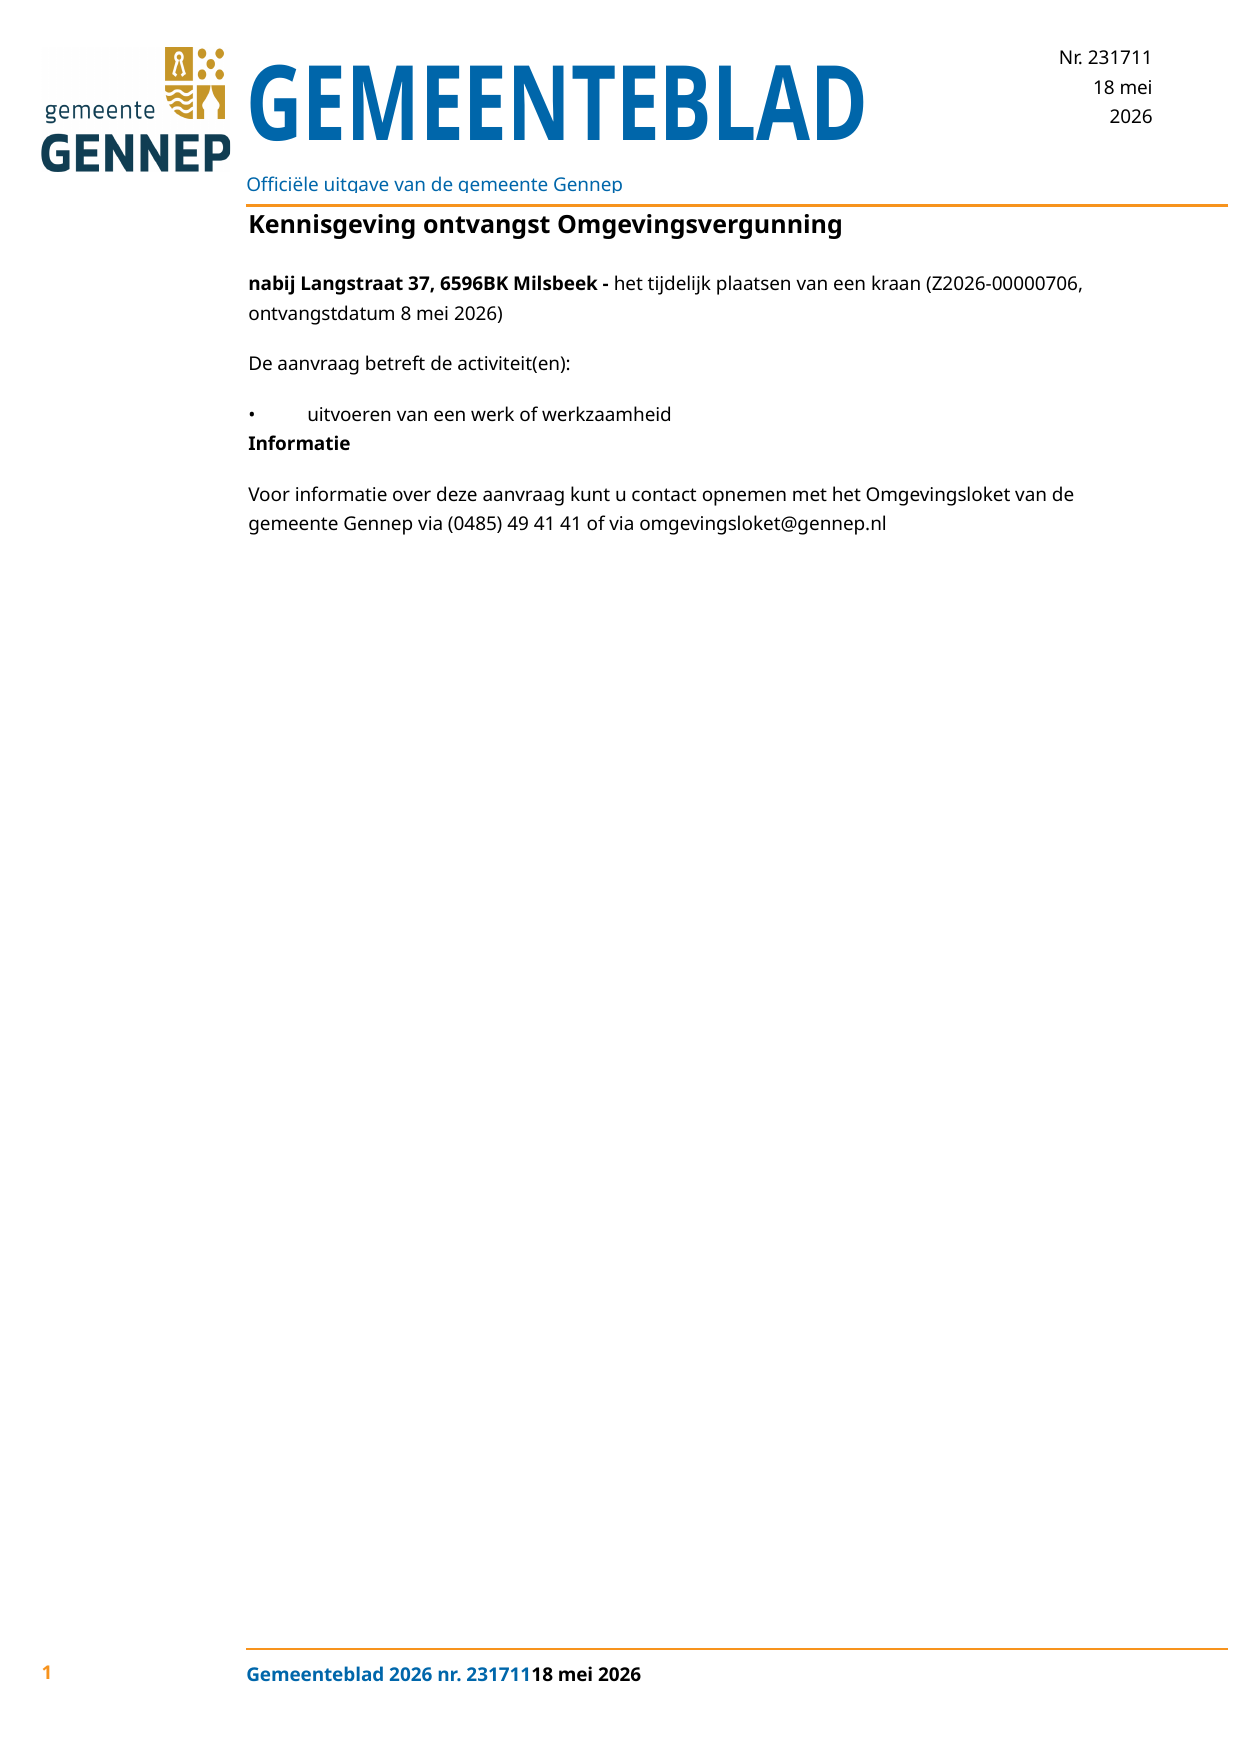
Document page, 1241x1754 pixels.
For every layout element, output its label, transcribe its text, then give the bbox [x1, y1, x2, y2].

picture [41, 47, 231, 172]
text Informatie [248, 430, 1152, 456]
text Kennisgeving ontvangst Omgevingsvergunning [248, 207, 1152, 241]
text De aanvraag betreft de activiteit(en): [248, 350, 1152, 376]
list uitvoeren van een werk of werkzaamheid [248, 401, 1152, 426]
text Voor informatie over deze aanvraag kunt u contact opnemen met het Omgevingsloket van de gemeente Gennep via (0485) 49 41 41 of via omgevingsloket@gennep.nl [248, 481, 1152, 536]
text nabij Langstraat 37, 6596BK Milsbeek - het tijdelijk plaatsen van een kraan (Z2026-00000706, ontvangstdatum 8 mei 2026) [248, 270, 1152, 326]
